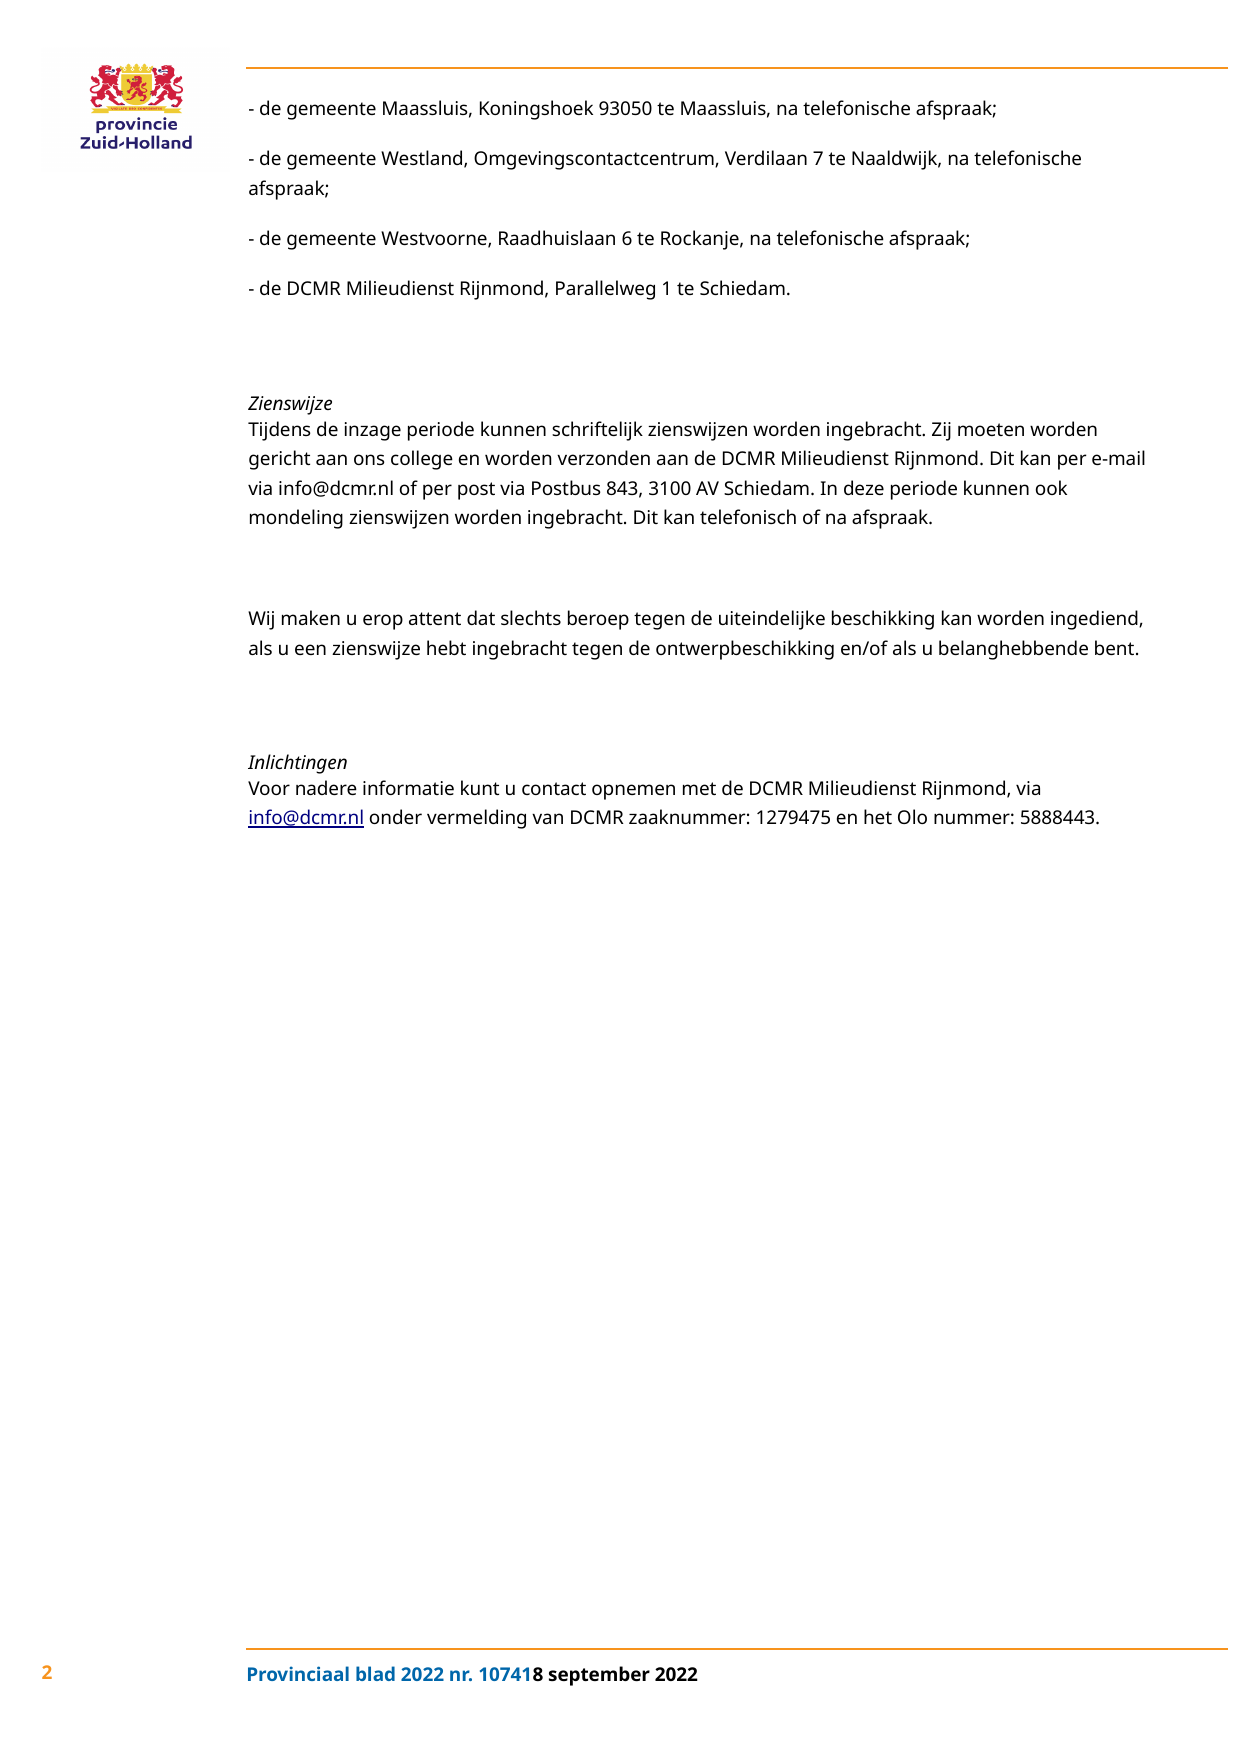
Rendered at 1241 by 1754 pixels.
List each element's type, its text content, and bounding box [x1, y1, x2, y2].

text Tijdens de inzage periode kunnen schriftelijk zienswijzen worden ingebracht. Zij moeten worden gericht aan ons college en worden verzonden aan de DCMR Milieudienst Rijnmond. Dit kan per e-mail via info@dcmr.nl of per post via Postbus 843, 3100 AV Schiedam. In deze periode kunnen ook mondeling zienswijzen worden ingebracht. Dit kan telefonisch of na afspraak. [248, 416, 1152, 530]
text - de gemeente Westvoorne, Raadhuislaan 6 te Rockanje, na telefonische afspraak; [248, 225, 1152, 251]
text Zienswijze [248, 390, 1152, 416]
text - de DCMR Milieudienst Rijnmond, Parallelweg 1 te Schiedam. [248, 276, 1152, 301]
picture [41, 47, 231, 172]
text Voor nadere informatie kunt u contact opnemen met de DCMR Milieudienst Rijnmond, via info@dcmr.nl onder vermelding van DCMR zaaknummer: 1279475 en het Olo nummer: 5888443. [248, 775, 1152, 830]
text - de gemeente Westland, Omgevingscontactcentrum, Verdilaan 7 te Naaldwijk, na telefonische afspraak; [248, 145, 1152, 201]
text Wij maken u erop attent dat slechts beroep tegen de uiteindelijke beschikking kan worden ingediend, als u een zienswijze hebt ingebracht tegen de ontwerpbeschikking en/of als u belanghebbende bent. [248, 605, 1152, 661]
text - de gemeente Maassluis, Koningshoek 93050 te Maassluis, na telefonische afspraak; [248, 95, 1152, 121]
text Inlichtingen [248, 749, 1152, 775]
